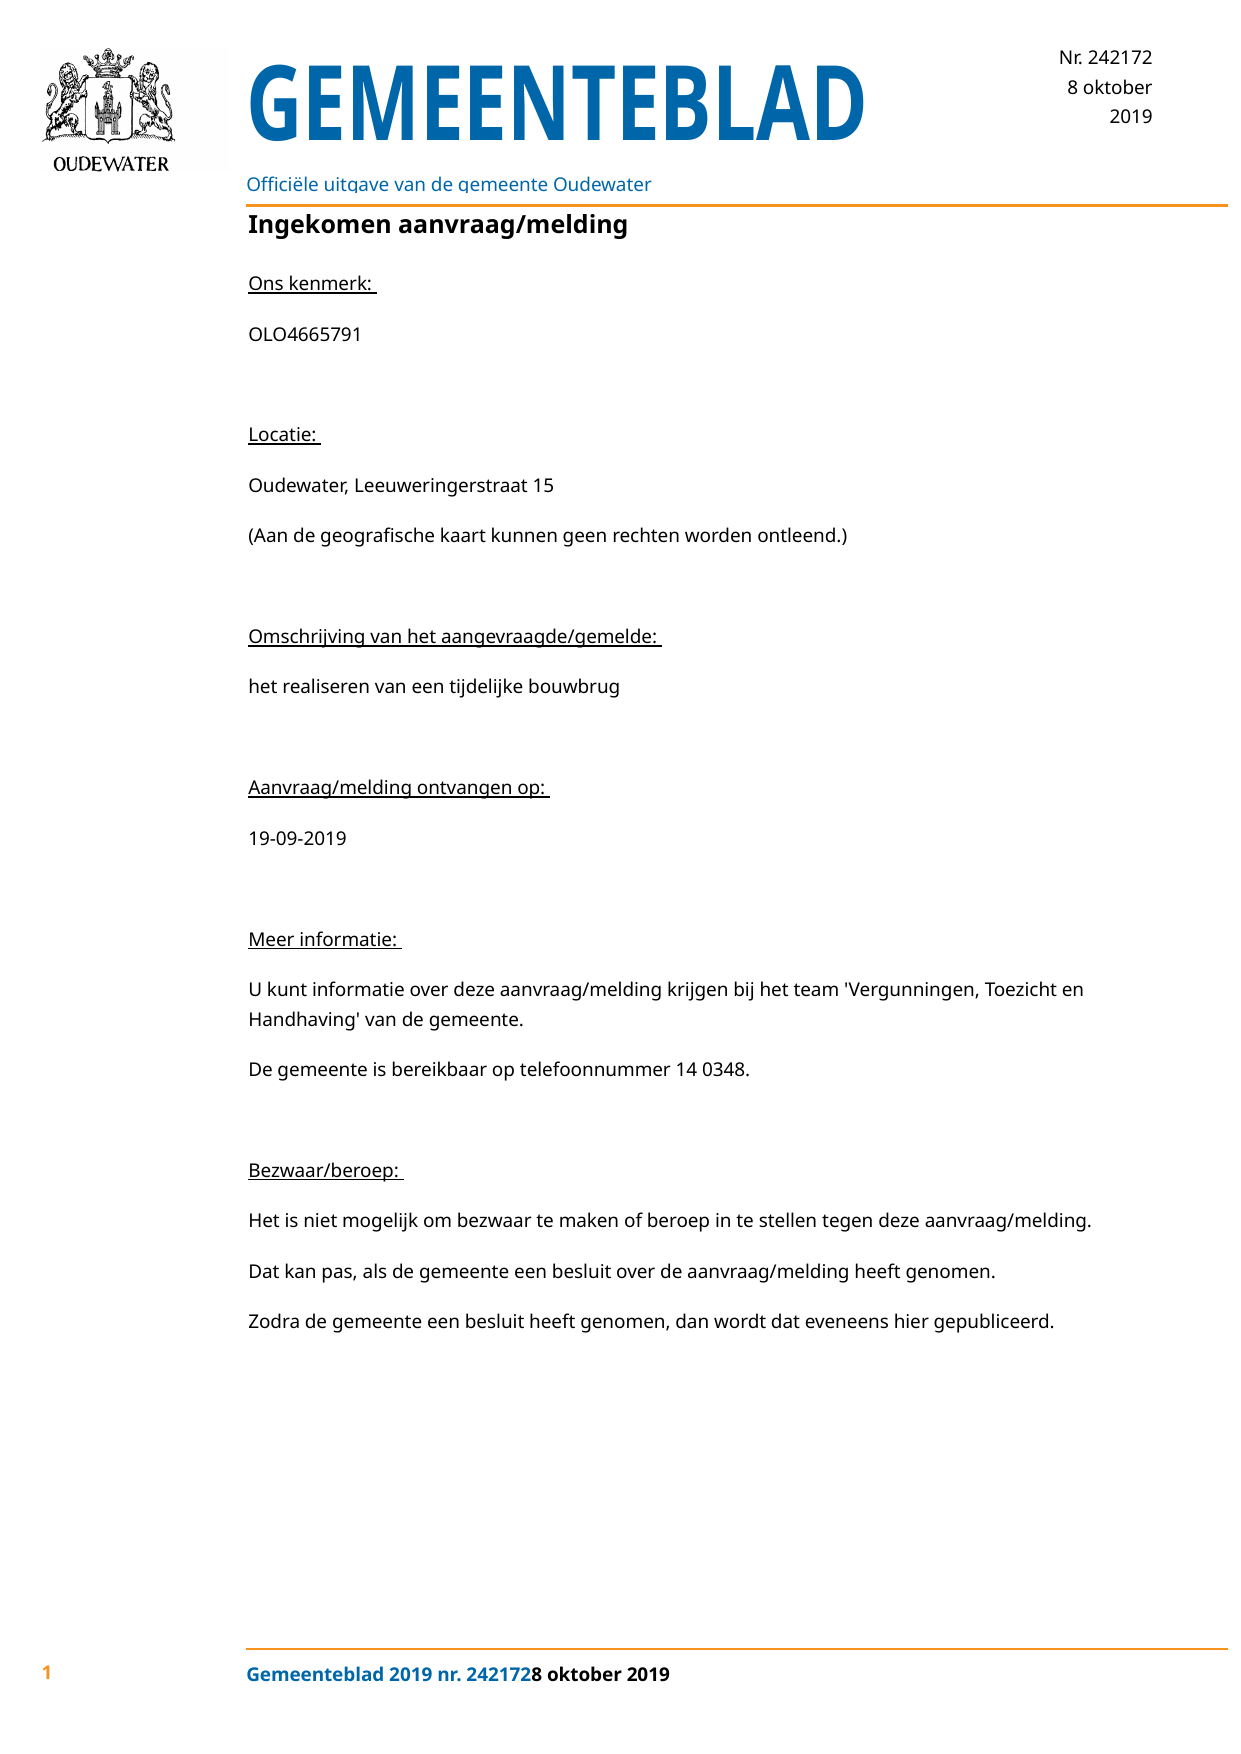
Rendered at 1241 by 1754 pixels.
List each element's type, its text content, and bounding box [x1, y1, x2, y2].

picture [41, 47, 231, 172]
text Het is niet mogelijk om bezwaar te maken of beroep in te stellen tegen deze aanvraag/melding. [248, 1207, 1152, 1233]
text OLO4665791 [248, 321, 1152, 346]
text Aanvraag/melding ontvangen op: [248, 774, 1152, 800]
text (Aan de geografische kaart kunnen geen rechten worden ontleend.) [248, 522, 1152, 548]
text Dat kan pas, als de gemeente een besluit over de aanvraag/melding heeft genomen. [248, 1258, 1152, 1283]
text Oudewater, Leeuweringerstraat 15 [248, 472, 1152, 498]
text Ons kenmerk: [248, 270, 1152, 296]
text U kunt informatie over deze aanvraag/melding krijgen bij het team 'Vergunningen, Toezicht en Handhaving' van de gemeente. [248, 976, 1152, 1031]
text De gemeente is bereikbaar op telefoonnummer 14 0348. [248, 1056, 1152, 1082]
text Zodra de gemeente een besluit heeft genomen, dan wordt dat eveneens hier gepubliceerd. [248, 1308, 1152, 1334]
text 19-09-2019 [248, 825, 1152, 851]
text het realiseren van een tijdelijke bouwbrug [248, 674, 1152, 699]
text Locatie: [248, 422, 1152, 447]
text Bezwaar/beroep: [248, 1157, 1152, 1183]
text Meer informatie: [248, 926, 1152, 951]
text Omschrijving van het aangevraagde/gemelde: [248, 623, 1152, 649]
text Ingekomen aanvraag/melding [248, 207, 1152, 241]
